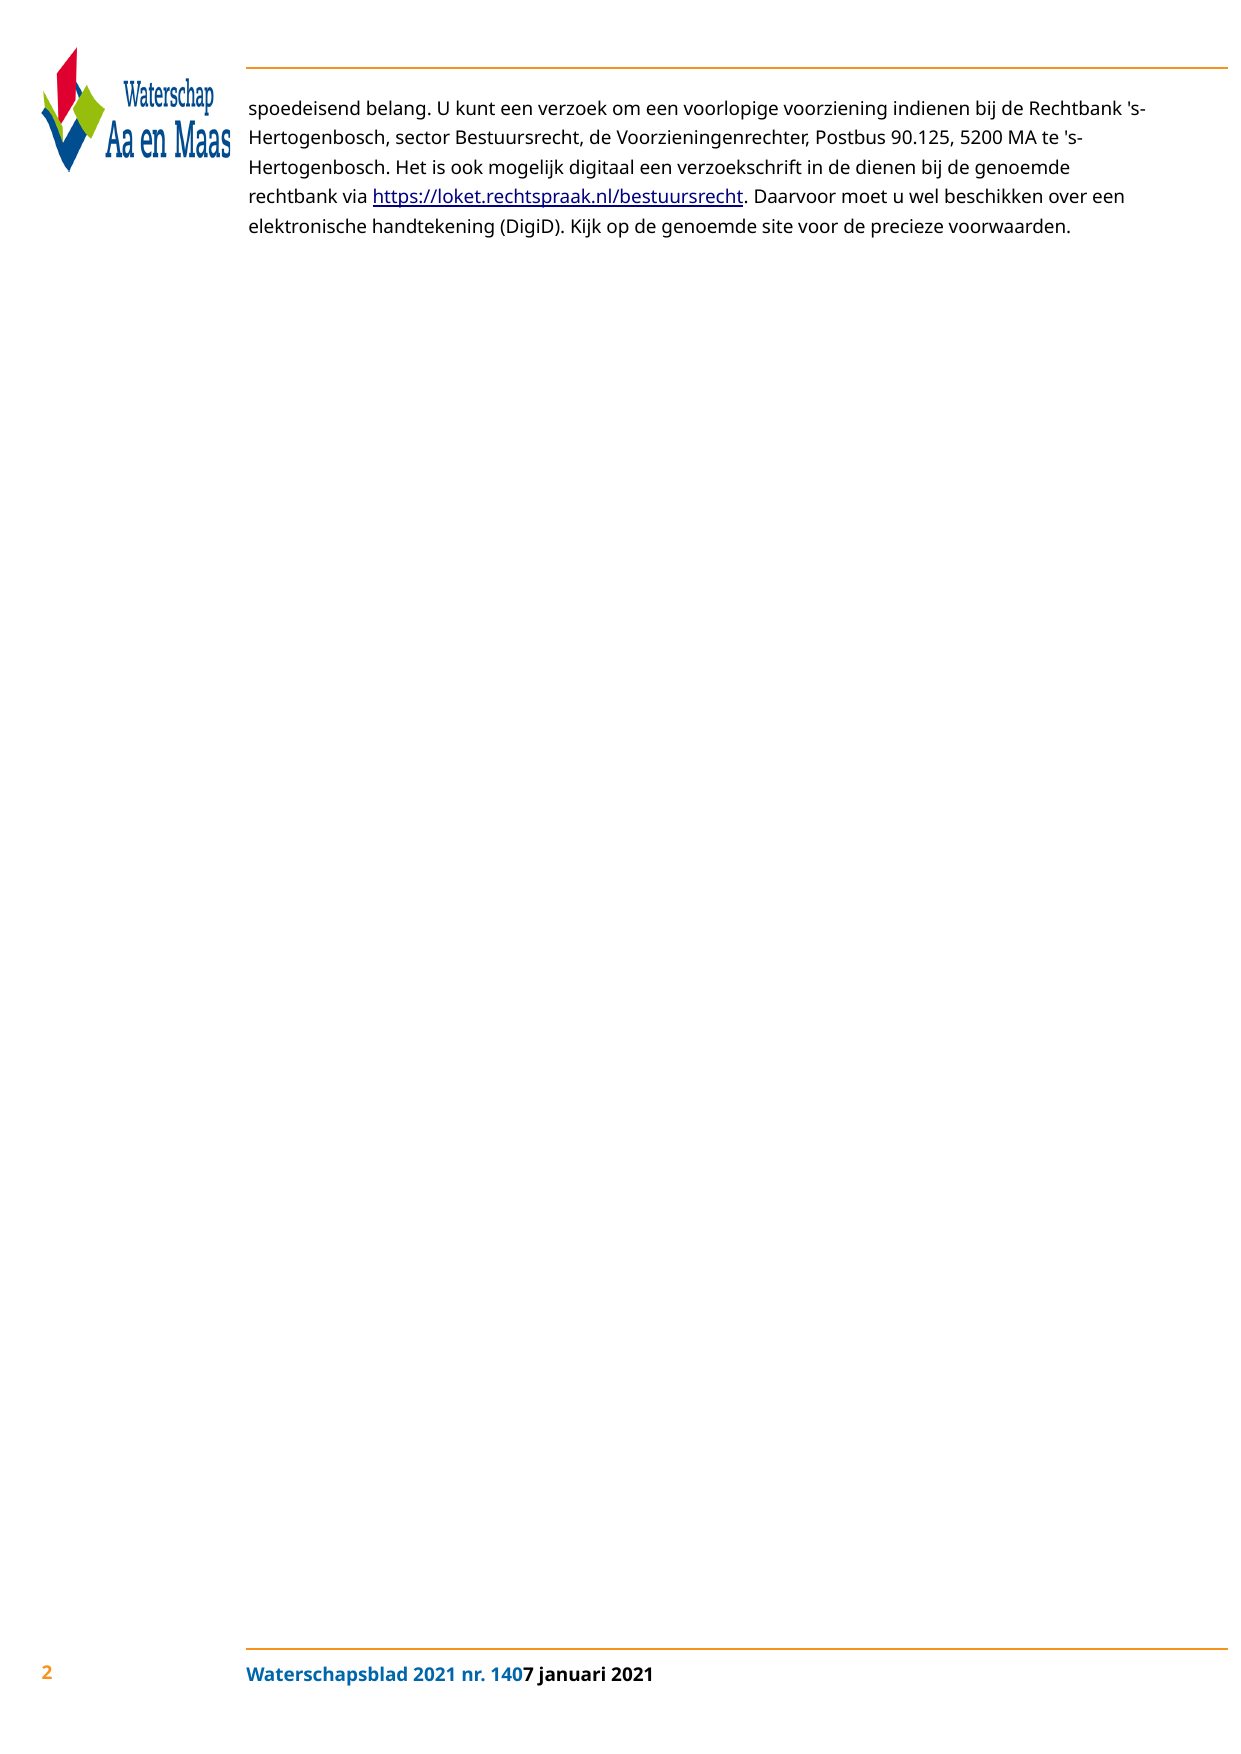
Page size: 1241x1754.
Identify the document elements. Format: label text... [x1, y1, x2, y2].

picture [41, 47, 231, 172]
text spoedeisend belang. U kunt een verzoek om een voorlopige voorziening indienen bij de Rechtbank 's-Hertogenbosch, sector Bestuursrecht, de Voorzieningenrechter, Postbus 90.125, 5200 MA te 's-Hertogenbosch. Het is ook mogelijk digitaal een verzoekschrift in de dienen bij de genoemde rechtbank via https://loket.rechtspraak.nl/bestuursrecht. Daarvoor moet u wel beschikken over een elektronische handtekening (DigiD). Kijk op de genoemde site voor de precieze voorwaarden. [248, 95, 1152, 239]
